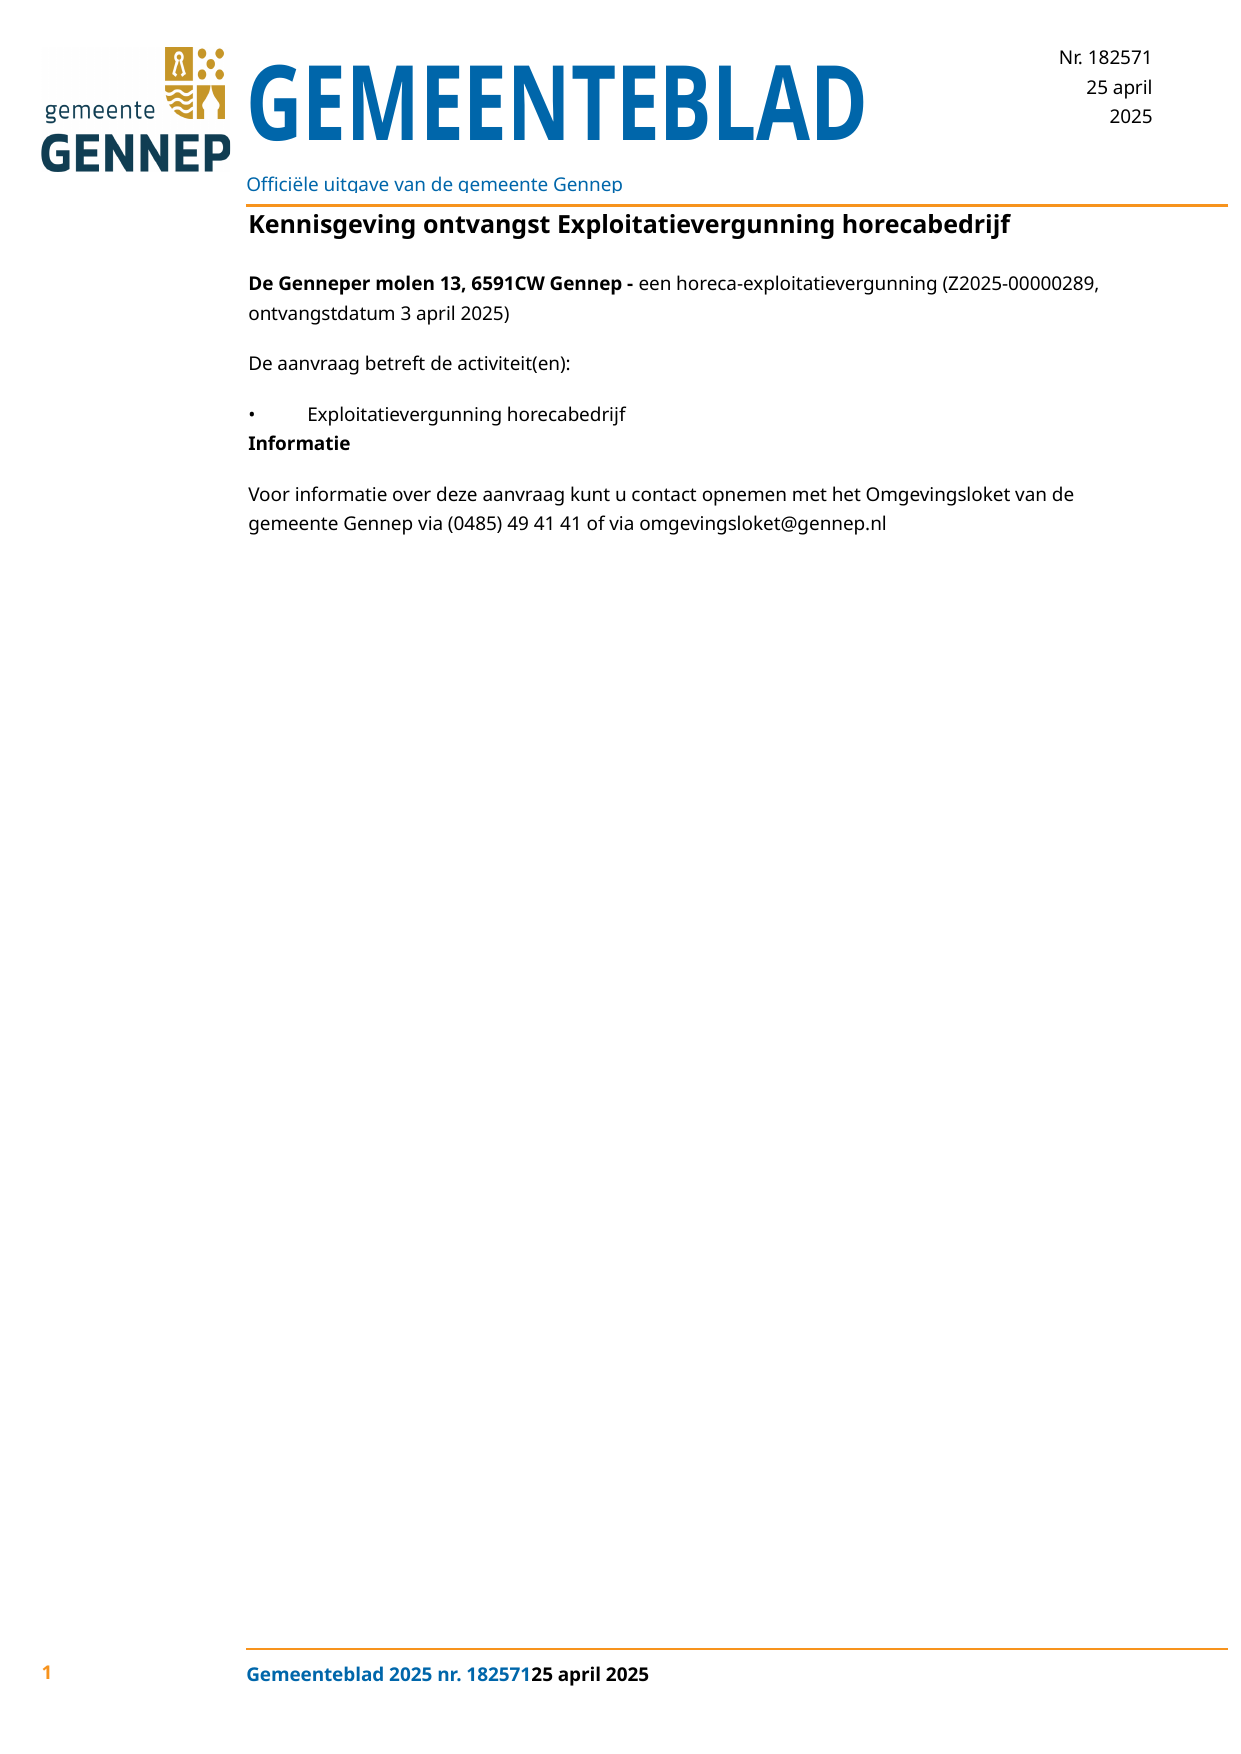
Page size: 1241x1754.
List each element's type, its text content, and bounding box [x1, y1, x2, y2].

text Informatie [248, 430, 1152, 456]
picture [41, 47, 231, 172]
text Voor informatie over deze aanvraag kunt u contact opnemen met het Omgevingsloket van de gemeente Gennep via (0485) 49 41 41 of via omgevingsloket@gennep.nl [248, 481, 1152, 536]
list Exploitatievergunning horecabedrijf [248, 401, 1152, 426]
text De aanvraag betreft de activiteit(en): [248, 350, 1152, 376]
text De Genneper molen 13, 6591CW Gennep - een horeca-exploitatievergunning (Z2025-00000289, ontvangstdatum 3 april 2025) [248, 270, 1152, 326]
text Kennisgeving ontvangst Exploitatievergunning horecabedrijf [248, 207, 1152, 241]
